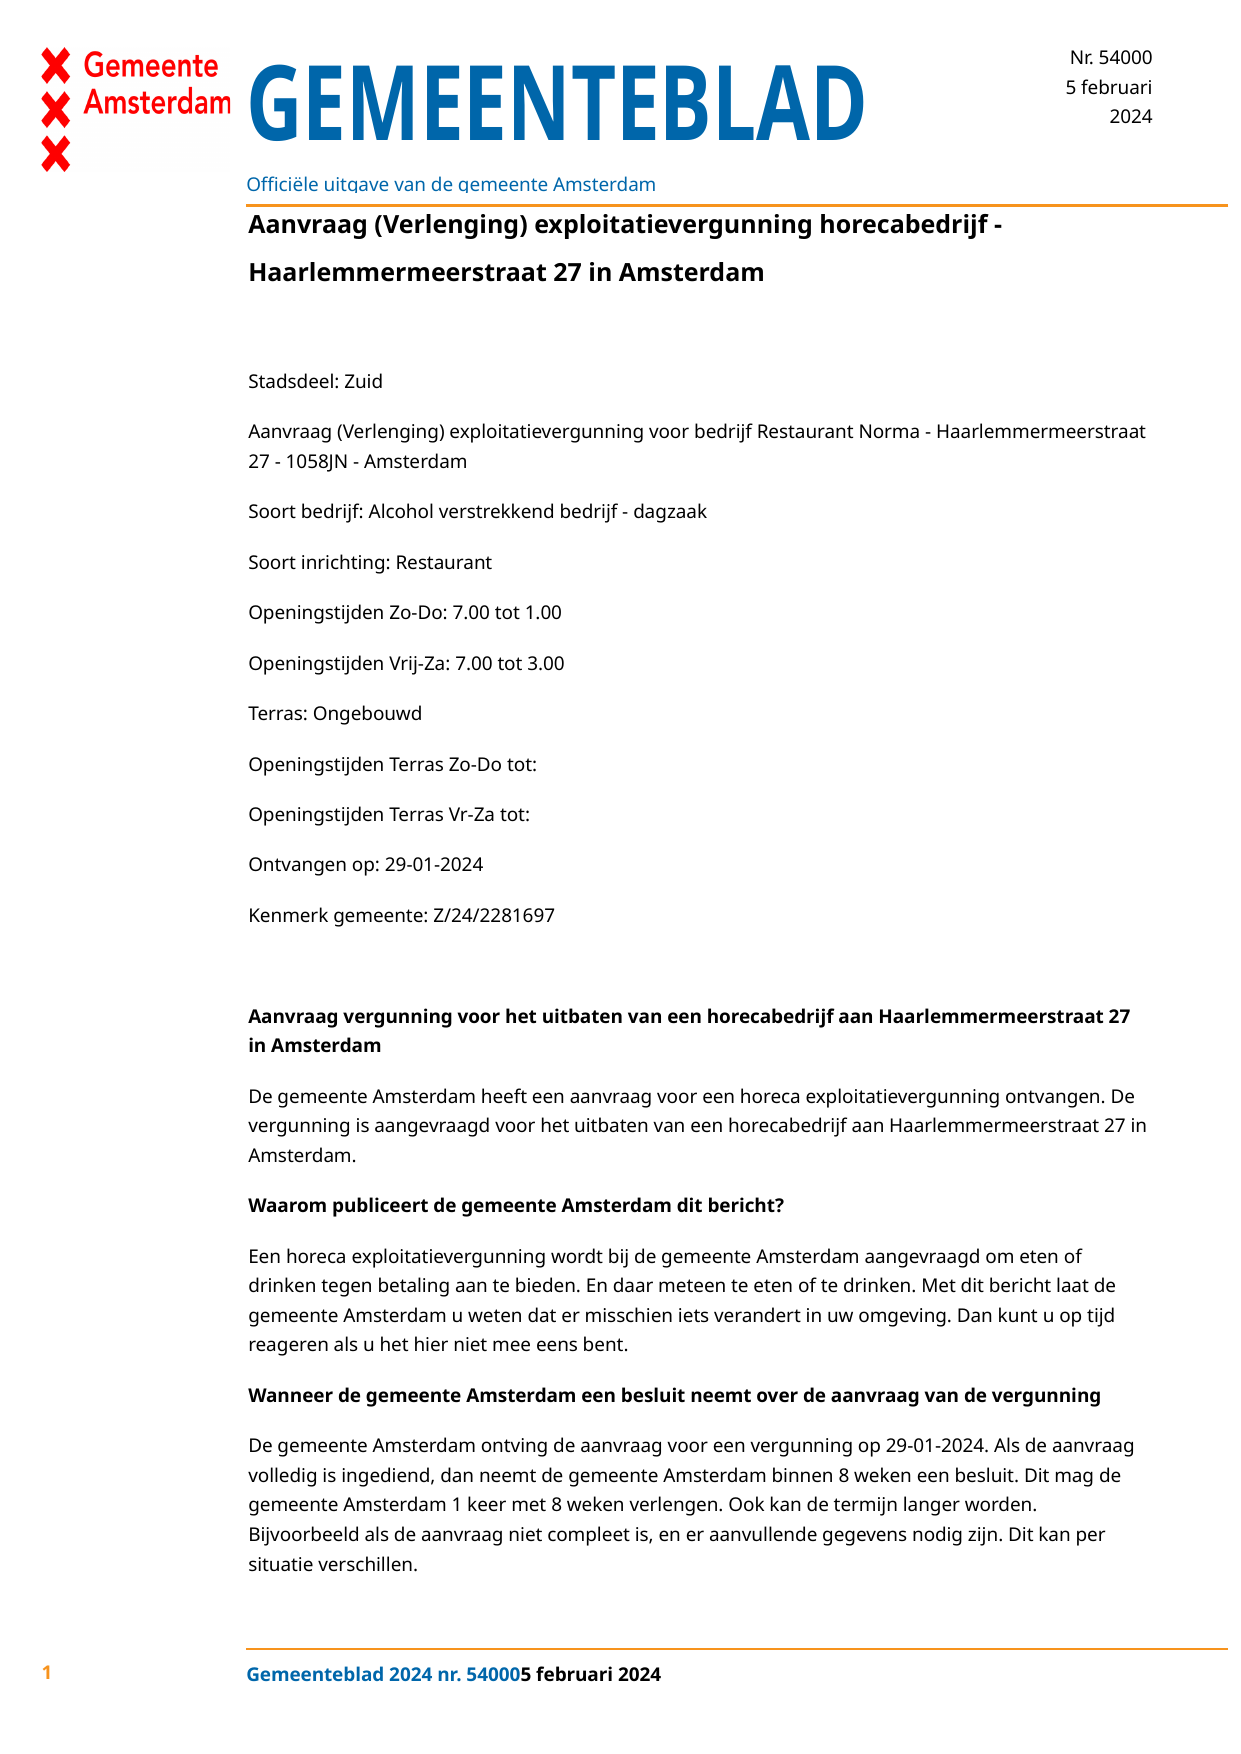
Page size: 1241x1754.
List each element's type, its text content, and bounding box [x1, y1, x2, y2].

text De gemeente Amsterdam ontving de aanvraag voor een vergunning op 29-01-2024. Als de aanvraag volledig is ingediend, dan neemt de gemeente Amsterdam binnen 8 weken een besluit. Dit mag de gemeente Amsterdam 1 keer met 8 weken verlengen. Ook kan de termijn langer worden. Bijvoorbeeld als de aanvraag niet compleet is, en er aanvullende gegevens nodig zijn. Dit kan per situatie verschillen. [248, 1432, 1152, 1577]
text Soort inrichting: Restaurant [248, 549, 1152, 575]
text Stadsdeel: Zuid [248, 368, 1152, 394]
text Openingstijden Vrij-Za: 7.00 tot 3.00 [248, 650, 1152, 676]
text Wanneer de gemeente Amsterdam een besluit neemt over de aanvraag van de vergunning [248, 1382, 1152, 1408]
text Openingstijden Terras Zo-Do tot: [248, 751, 1152, 777]
text De gemeente Amsterdam heeft een aanvraag voor een horeca exploitatievergunning ontvangen. De vergunning is aangevraagd voor het uitbaten van een horecabedrijf aan Haarlemmermeerstraat 27 in Amsterdam. [248, 1083, 1152, 1168]
text Aanvraag (Verlenging) exploitatievergunning horecabedrijf - Haarlemmermeerstraat 27 in Amsterdam [248, 207, 1152, 288]
picture [41, 47, 231, 172]
text Terras: Ongebouwd [248, 700, 1152, 726]
text Waarom publiceert de gemeente Amsterdam dit bericht? [248, 1192, 1152, 1218]
text Openingstijden Terras Vr-Za tot: [248, 801, 1152, 827]
text Ontvangen op: 29-01-2024 [248, 852, 1152, 877]
text Aanvraag (Verlenging) exploitatievergunning voor bedrijf Restaurant Norma - Haarlemmermeerstraat 27 - 1058JN - Amsterdam [248, 419, 1152, 474]
text Kenmerk gemeente: Z/24/2281697 [248, 902, 1152, 928]
text Aanvraag vergunning voor het uitbaten van een horecabedrijf aan Haarlemmermeerstraat 27 in Amsterdam [248, 1003, 1152, 1058]
text Een horeca exploitatievergunning wordt bij de gemeente Amsterdam aangevraagd om eten of drinken tegen betaling aan te bieden. En daar meteen te eten of te drinken. Met dit bericht laat de gemeente Amsterdam u weten dat er misschien iets verandert in uw omgeving. Dan kunt u op tijd reageren als u het hier niet mee eens bent. [248, 1243, 1152, 1357]
text Openingstijden Zo-Do: 7.00 tot 1.00 [248, 599, 1152, 625]
text Soort bedrijf: Alcohol verstrekkend bedrijf - dagzaak [248, 499, 1152, 524]
